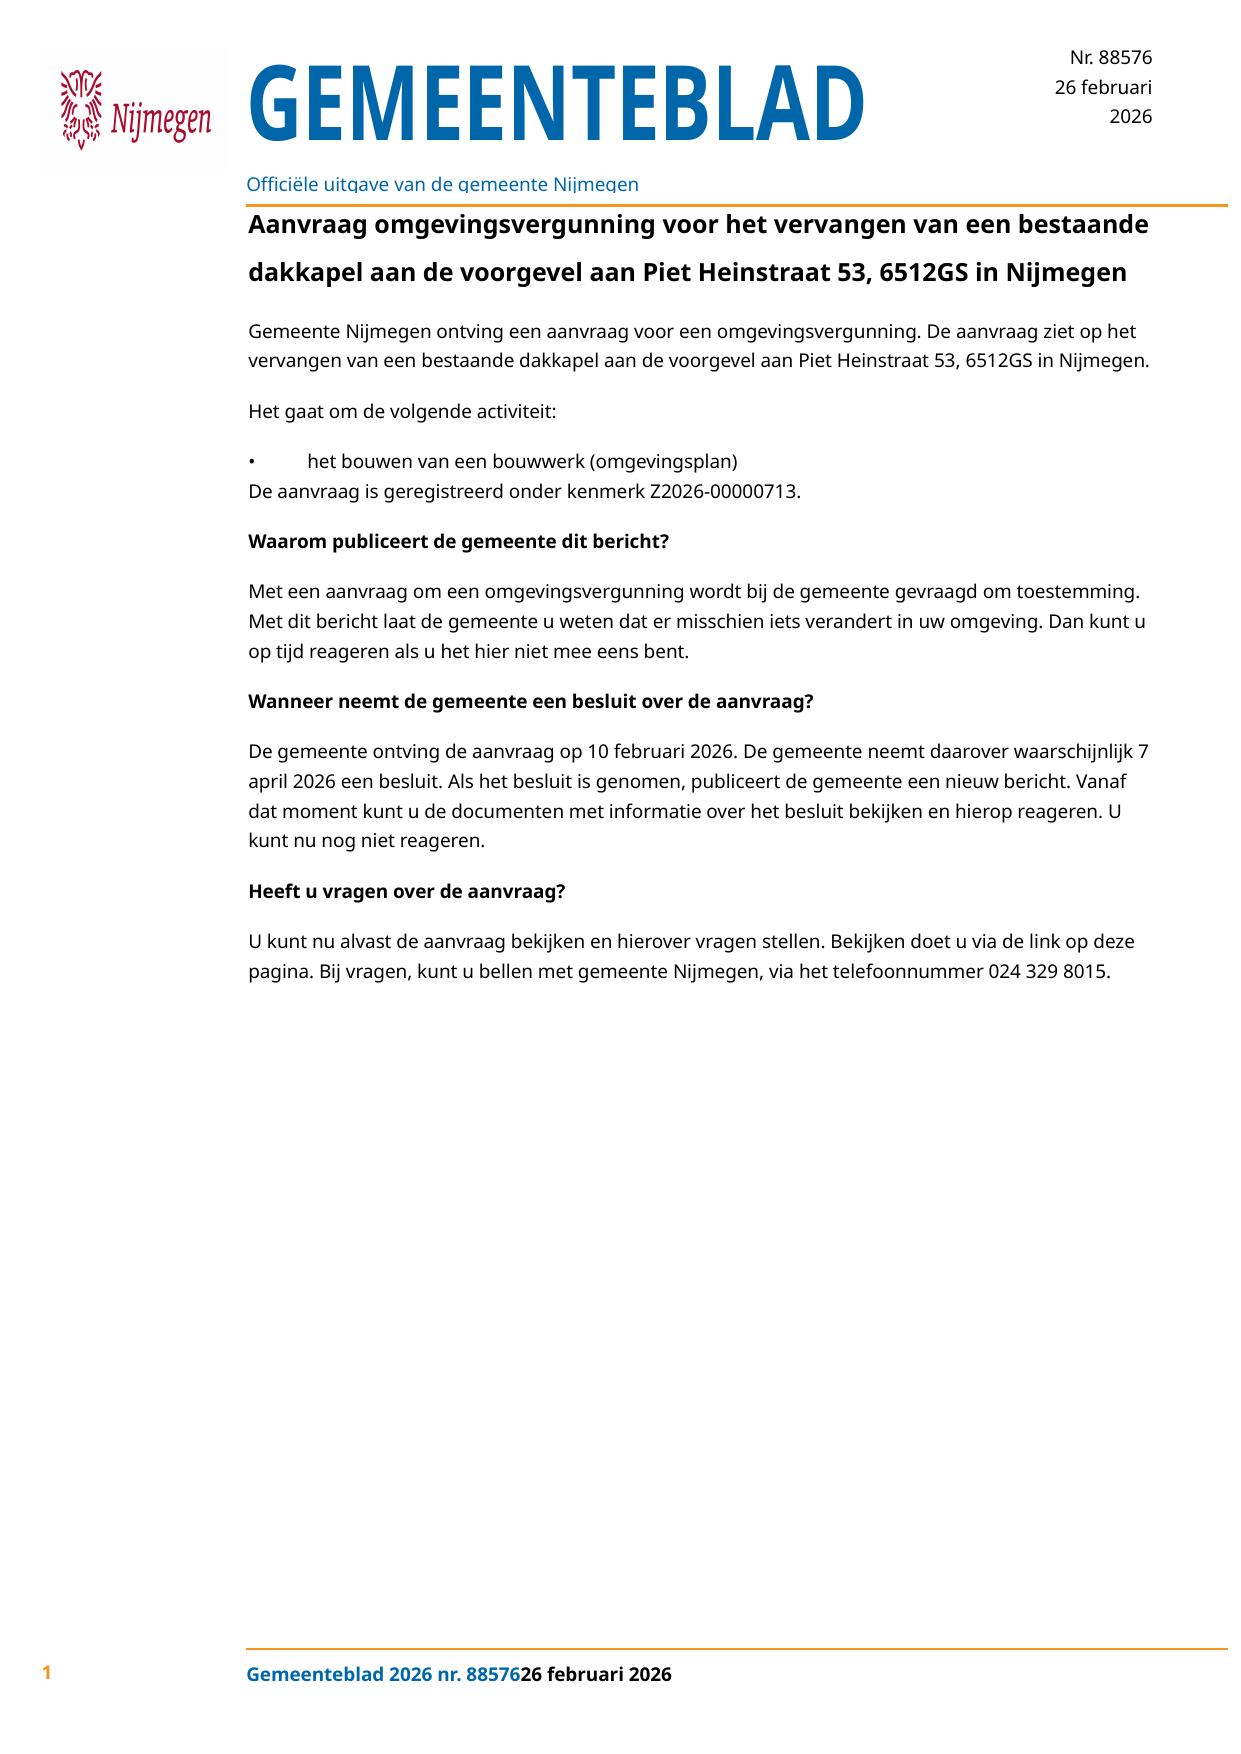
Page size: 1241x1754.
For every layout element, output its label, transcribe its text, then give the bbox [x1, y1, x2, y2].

text De gemeente ontving de aanvraag op 10 februari 2026. De gemeente neemt daarover waarschijnlijk 7 april 2026 een besluit. Als het besluit is genomen, publiceert de gemeente een nieuw bericht. Vanaf dat moment kunt u de documenten met informatie over het besluit bekijken en hierop reageren. U kunt nu nog niet reageren. [248, 739, 1152, 853]
list het bouwen van een bouwwerk (omgevingsplan) [248, 448, 1152, 474]
text U kunt nu alvast de aanvraag bekijken en hierover vragen stellen. Bekijken doet u via de link op deze pagina. Bij vragen, kunt u bellen met gemeente Nijmegen, via het telefoonnummer 024 329 8015. [248, 928, 1152, 984]
text Gemeente Nijmegen ontving een aanvraag voor een omgevingsvergunning. De aanvraag ziet op het vervangen van een bestaande dakkapel aan de voorgevel aan Piet Heinstraat 53, 6512GS in Nijmegen. [248, 318, 1152, 373]
text De aanvraag is geregistreerd onder kenmerk Z2026-00000713. [248, 478, 1152, 504]
text Aanvraag omgevingsvergunning voor het vervangen van een bestaande dakkapel aan de voorgevel aan Piet Heinstraat 53, 6512GS in Nijmegen [248, 207, 1152, 288]
text Wanneer neemt de gemeente een besluit over de aanvraag? [248, 688, 1152, 714]
text Waarom publiceert de gemeente dit bericht? [248, 528, 1152, 554]
text Met een aanvraag om een omgevingsvergunning wordt bij de gemeente gevraagd om toestemming. Met dit bericht laat de gemeente u weten dat er misschien iets verandert in uw omgeving. Dan kunt u op tijd reageren als u het hier niet mee eens bent. [248, 579, 1152, 664]
text Heeft u vragen over de aanvraag? [248, 878, 1152, 904]
picture [41, 47, 231, 172]
text Het gaat om de volgende activiteit: [248, 398, 1152, 424]
